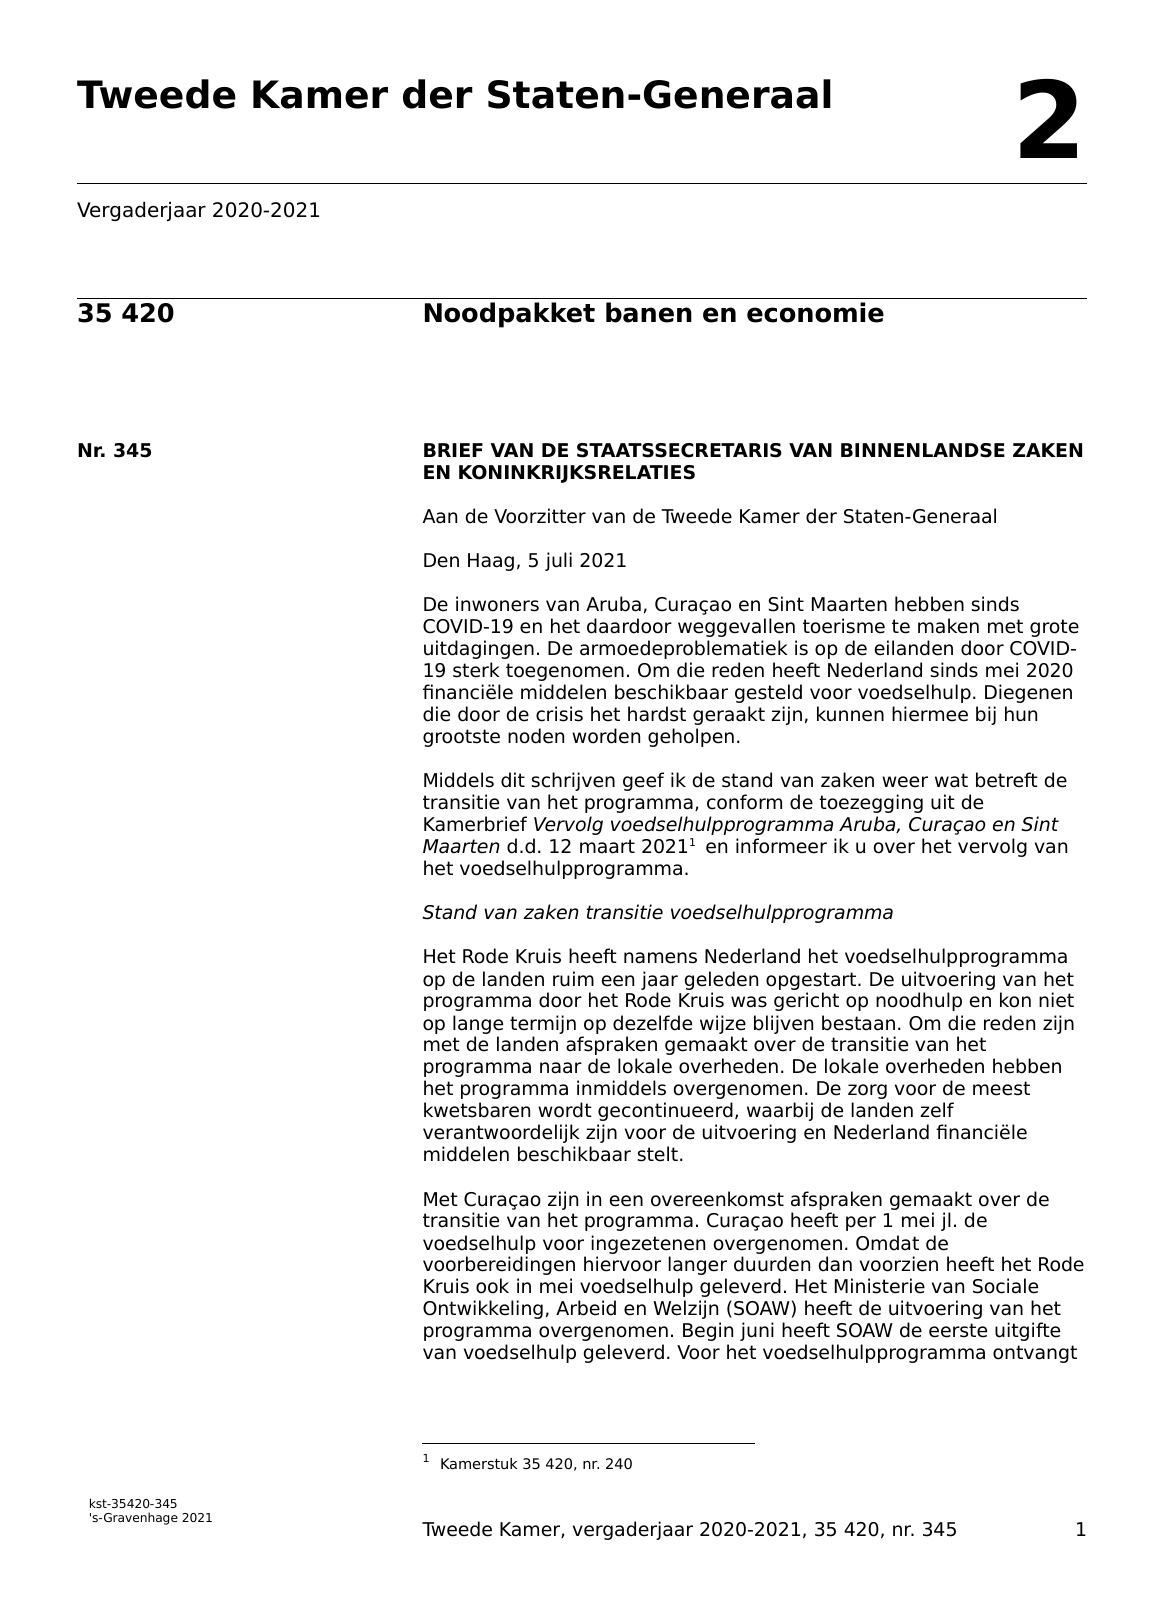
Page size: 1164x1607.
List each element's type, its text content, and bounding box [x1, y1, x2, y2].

text Den Haag, 5 juli 2021 [422, 550, 1087, 572]
table_cell Vergaderjaar 2020-2021 [77, 184, 1087, 298]
subtitle Stand van zaken transitie voedselhulpprogramma [422, 902, 1087, 924]
subtitle Nr. 345 BRIEF VAN DE STAATSSECRETARIS VAN BINNENLANDSE ZAKEN EN KONINKRIJKSRELATIES [77, 440, 1087, 484]
text Aan de Voorzitter van de Tweede Kamer der Staten-Generaal [422, 506, 1087, 528]
text 's-Gravenhage 2021 [88, 1511, 323, 1525]
table_header Tweede Kamer der Staten-Generaal [77, 59, 886, 183]
text Middels dit schrijven geef ik de stand van zaken weer wat betreft de transitie van het programma, conform de toezegging uit de Kamerbrief Vervolg voedselhulpprogramma Aruba, Curaçao en Sint Maarten d.d. 12 maart 2021 en informeer ik u over het vervolg van het voedselhulpprogramma. [422, 770, 1087, 880]
subtitle 35 420 Noodpakket banen en economie [77, 299, 1087, 329]
text Het Rode Kruis heeft namens Nederland het voedselhulpprogramma op de landen ruim een jaar geleden opgestart. De uitvoering van het programma door het Rode Kruis was gericht op noodhulp en kon niet op lange termijn op dezelfde wijze blijven bestaan. Om die reden zijn met de landen afspraken gemaakt over de transitie van het programma naar de lokale overheden. De lokale overheden hebben het programma inmiddels overgenomen. De zorg voor de meest kwetsbaren wordt gecontinueerd, waarbij de landen zelf verantwoordelijk zijn voor de uitvoering en Nederland financiële middelen beschikbaar stelt. [422, 946, 1087, 1166]
text Met Curaçao zijn in een overeenkomst afspraken gemaakt over de transitie van het programma. Curaçao heeft per 1 mei jl. de voedselhulp voor ingezetenen overgenomen. Omdat de voorbereidingen hiervoor langer duurden dan voorzien heeft het Rode Kruis ook in mei voedselhulp geleverd. Het Ministerie van Sociale Ontwikkeling, Arbeid en Welzijn (SOAW) heeft de uitvoering van het programma overgenomen. Begin juni heeft SOAW de eerste uitgifte van voedselhulp geleverd. Voor het voedselhulpprogramma ontvangt [422, 1188, 1087, 1364]
text De inwoners van Aruba, Curaçao en Sint Maarten hebben sinds COVID-19 en het daardoor weggevallen toerisme te maken met grote uitdagingen. De armoedeproblematiek is op de eilanden door COVID-19 sterk toegenomen. Om die reden heeft Nederland sinds mei 2020 financiële middelen beschikbaar gesteld voor voedselhulp. Diegenen die door de crisis het hardst geraakt zijn, kunnen hiermee bij hun grootste noden worden geholpen. [422, 594, 1087, 748]
table_header 2 [886, 59, 1087, 183]
text Kamerstuk 35 420, nr. 240 [422, 1452, 1087, 1474]
text kst-35420-345 [88, 1497, 323, 1511]
